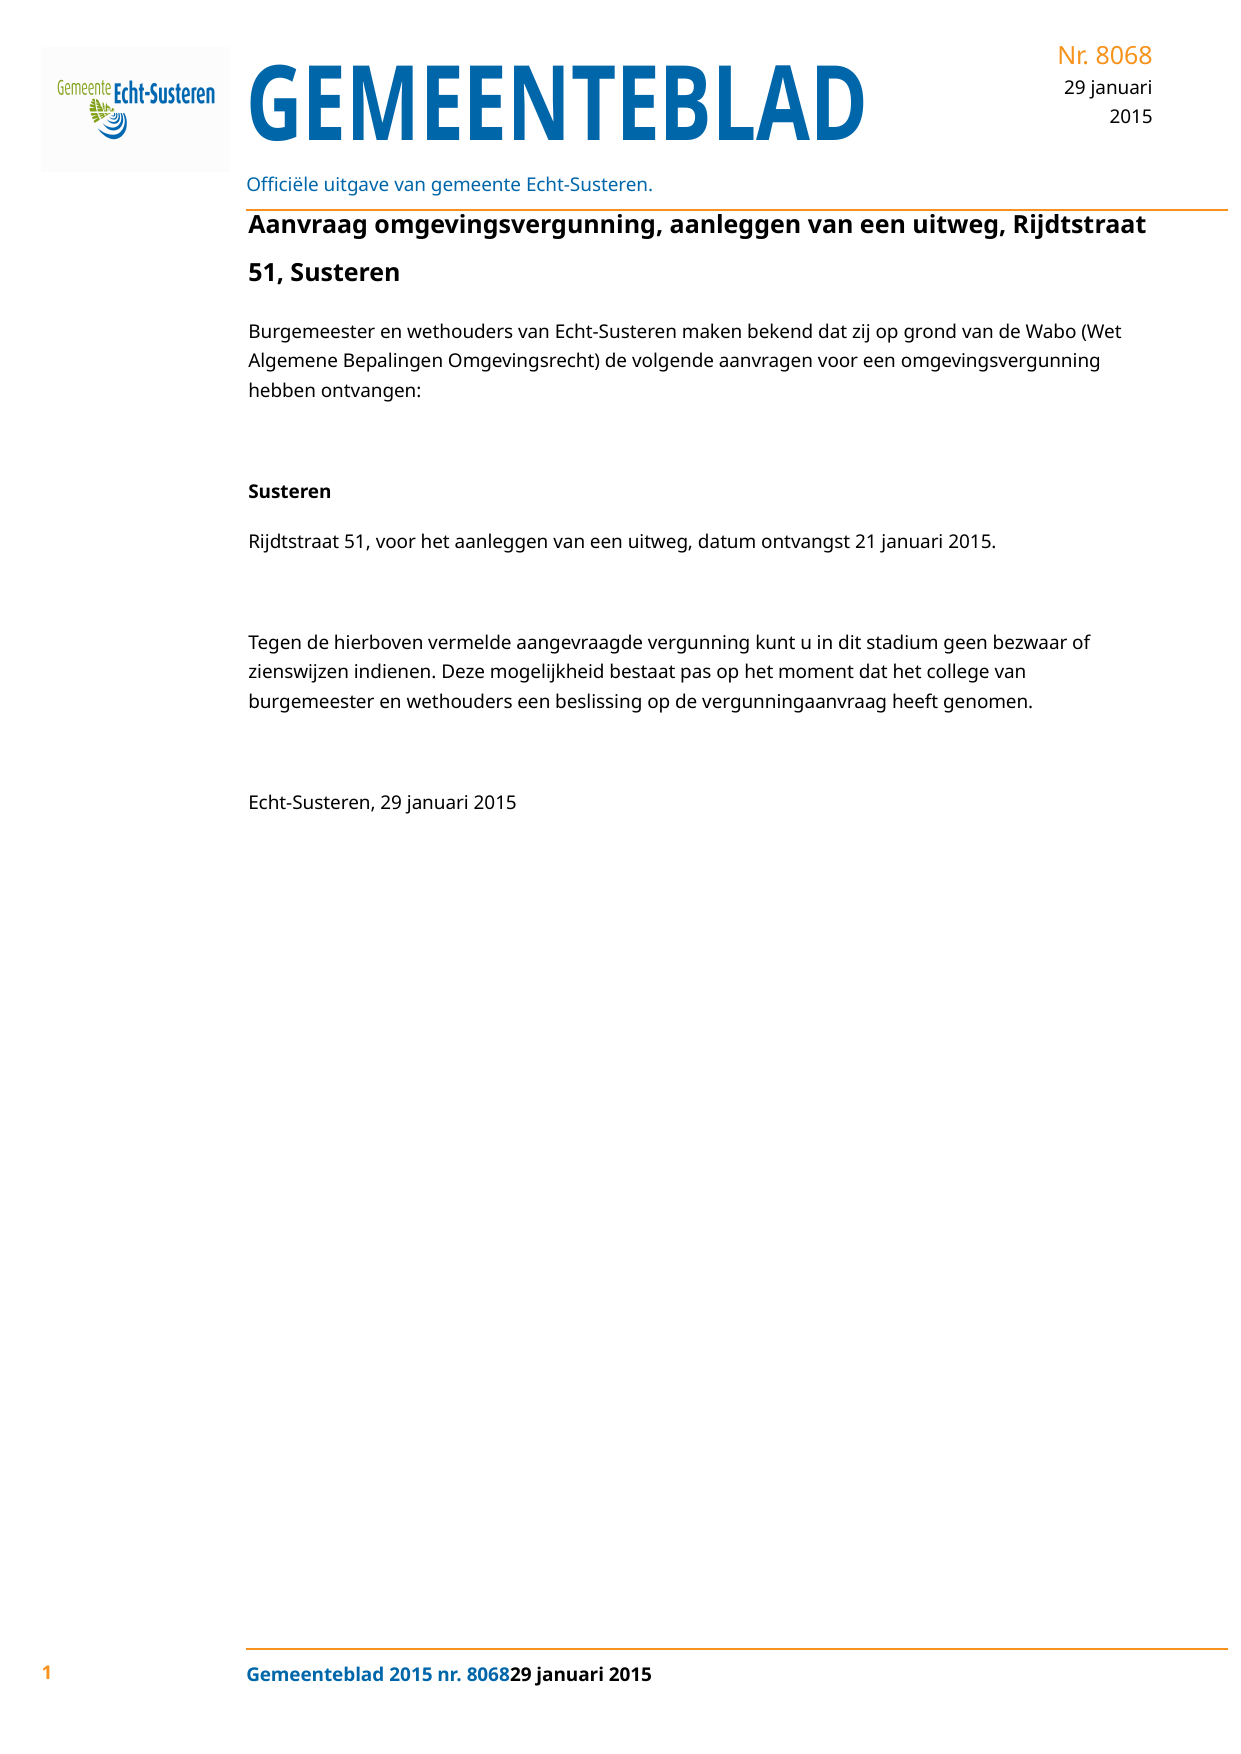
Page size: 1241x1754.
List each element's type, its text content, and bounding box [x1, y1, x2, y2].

text Tegen de hierboven vermelde aangevraagde vergunning kunt u in dit stadium geen bezwaar of zienswijzen indienen. Deze mogelijkheid bestaat pas op het moment dat het college van burgemeester en wethouders een beslissing op de vergunningaanvraag heeft genomen. [248, 629, 1152, 714]
picture [41, 47, 231, 172]
text Echt-Susteren, 29 januari 2015 [248, 789, 1152, 815]
text Aanvraag omgevingsvergunning, aanleggen van een uitweg, Rijdtstraat 51, Susteren [248, 211, 1152, 288]
text Rijdtstraat 51, voor het aanleggen van een uitweg, datum ontvangst 21 januari 2015. [248, 528, 1152, 554]
text Burgemeester en wethouders van Echt-Susteren maken bekend dat zij op grond van de Wabo (Wet Algemene Bepalingen Omgevingsrecht) de volgende aanvragen voor een omgevingsvergunning hebben ontvangen: [248, 318, 1152, 403]
text Susteren [248, 478, 1152, 504]
